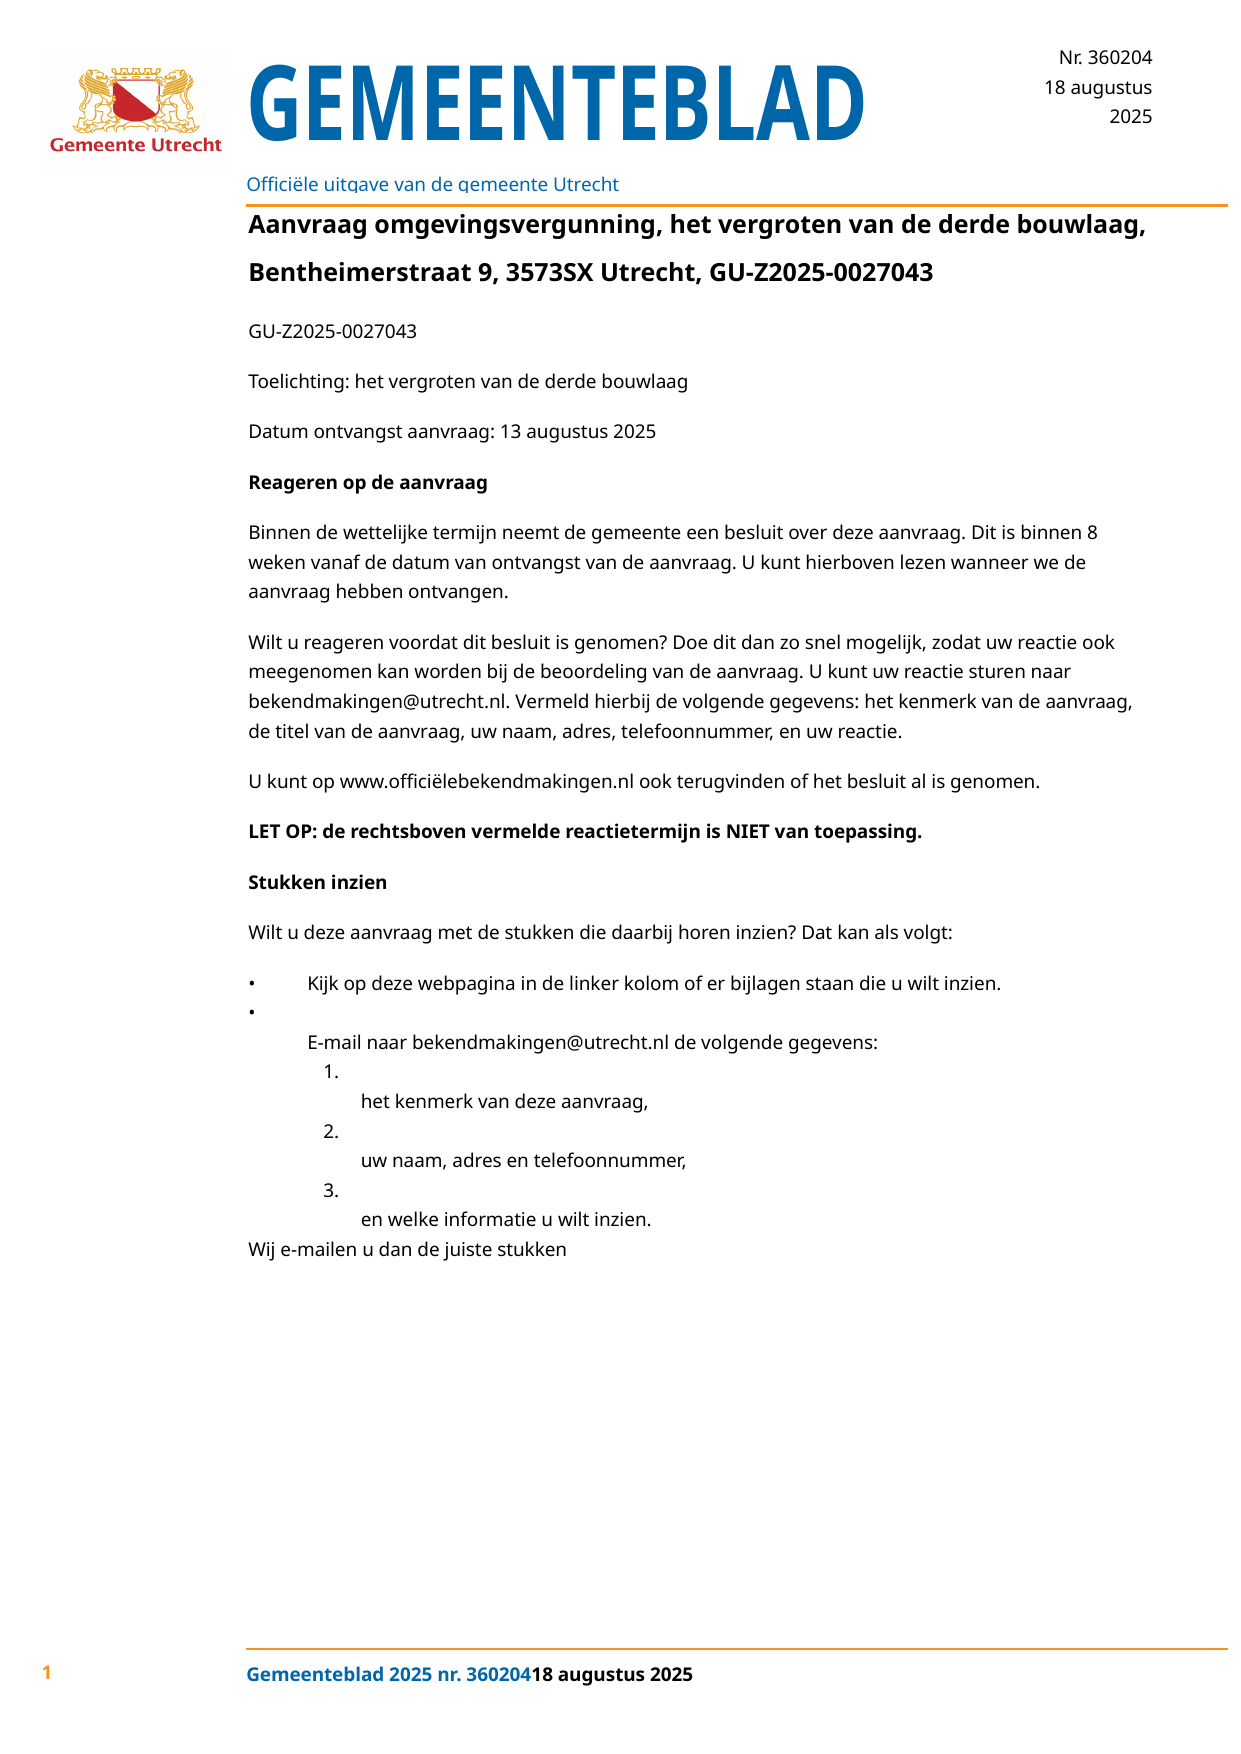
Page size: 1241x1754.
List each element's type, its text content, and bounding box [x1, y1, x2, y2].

text U kunt op www.officiëlebekendmakingen.nl ook terugvinden of het besluit al is genomen. [248, 768, 1152, 794]
text Wilt u reageren voordat dit besluit is genomen? Doe dit dan zo snel mogelijk, zodat uw reactie ook meegenomen kan worden bij de beoordeling van de aanvraag. U kunt uw reactie sturen naar bekendmakingen@utrecht.nl. Vermeld hierbij de volgende gegevens: het kenmerk van de aanvraag, de titel van de aanvraag, uw naam, adres, telefoonnummer, en uw reactie. [248, 629, 1152, 744]
text Toelichting: het vergroten van de derde bouwlaag [248, 368, 1152, 394]
list E-mail naar bekendmakingen@utrecht.nl de volgende gegevens: [248, 1029, 1152, 1055]
text GU-Z2025-0027043 [248, 318, 1152, 344]
text Wij e-mailen u dan de juiste stukken [248, 1236, 1152, 1262]
list het kenmerk van deze aanvraag, [323, 1088, 1152, 1114]
text Aanvraag omgevingsvergunning, het vergroten van de derde bouwlaag, Bentheimerstraat 9, 3573SX Utrecht, GU-Z2025-0027043 [248, 207, 1152, 288]
list en welke informatie u wilt inzien. [323, 1207, 1152, 1232]
text Binnen de wettelijke termijn neemt de gemeente een besluit over deze aanvraag. Dit is binnen 8 weken vanaf de datum van ontvangst van de aanvraag. U kunt hierboven lezen wanneer we de aanvraag hebben ontvangen. [248, 519, 1152, 604]
list uw naam, adres en telefoonnummer, [323, 1147, 1152, 1173]
picture [41, 47, 231, 172]
text Reageren op de aanvraag [248, 469, 1152, 495]
text Datum ontvangst aanvraag: 13 augustus 2025 [248, 419, 1152, 444]
text Wilt u deze aanvraag met de stukken die daarbij horen inzien? Dat kan als volgt: [248, 919, 1152, 945]
list Kijk op deze webpagina in de linker kolom of er bijlagen staan die u wilt inzien. [248, 970, 1152, 996]
text LET OP: de rechtsboven vermelde reactietermijn is NIET van toepassing. [248, 819, 1152, 844]
text Stukken inzien [248, 869, 1152, 895]
